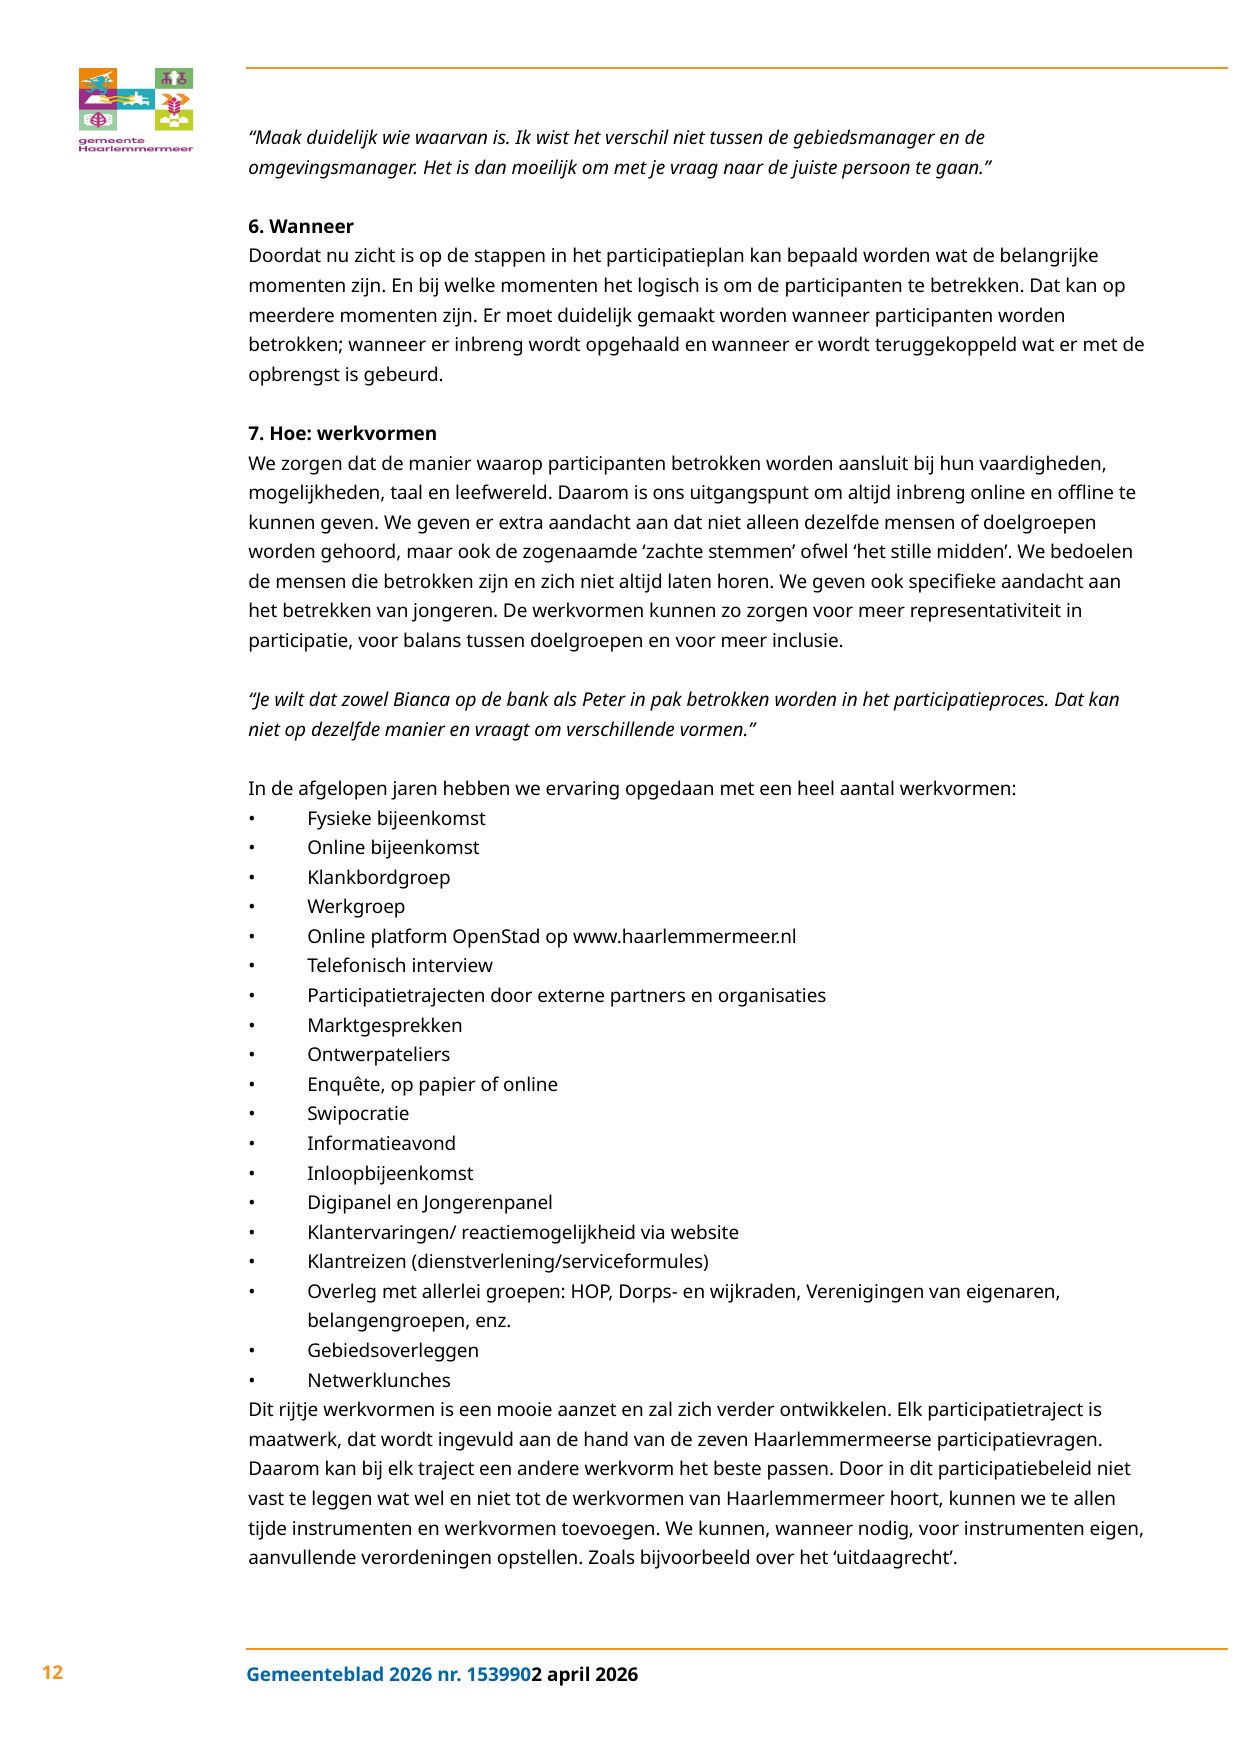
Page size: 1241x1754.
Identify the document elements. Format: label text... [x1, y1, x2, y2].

list Ontwerpateliers [248, 1041, 1152, 1067]
text Doordat nu zicht is op de stappen in het participatieplan kan bepaald worden wat de belangrijke momenten zijn. En bij welke momenten het logisch is om de participanten te betrekken. Dat kan op meerdere momenten zijn. Er moet duidelijk gemaakt worden wanneer participanten worden betrokken; wanneer er inbreng wordt opgehaald en wanneer er wordt teruggekoppeld wat er met de opbrengst is gebeurd. [248, 243, 1152, 387]
text 7. Hoe: werkvormen [248, 420, 1152, 446]
text “Je wilt dat zowel Bianca op de bank als Peter in pak betrokken worden in het participatieproces. Dat kan niet op dezelfde manier en vraagt om verschillende vormen.” [248, 686, 1152, 742]
list Klankbordgroep [248, 864, 1152, 890]
list Enquête, op papier of online [248, 1071, 1152, 1097]
text Dit rijtje werkvormen is een mooie aanzet en zal zich verder ontwikkelen. Elk participatietraject is maatwerk, dat wordt ingevuld aan de hand van de zeven Haarlemmermeerse participatievragen. Daarom kan bij elk traject een andere werkvorm het beste passen. Door in dit participatiebeleid niet vast te leggen wat wel en niet tot de werkvormen van Haarlemmermeer hoort, kunnen we te allen tijde instrumenten en werkvormen toevoegen. We kunnen, wanneer nodig, voor instrumenten eigen, aanvullende verordeningen opstellen. Zoals bijvoorbeeld over het ‘uitdaagrecht’. [248, 1396, 1152, 1570]
list Netwerklunches [248, 1367, 1152, 1393]
list Informatieavond [248, 1130, 1152, 1156]
text In de afgelopen jaren hebben we ervaring opgedaan met een heel aantal werkvormen: [248, 775, 1152, 801]
list Overleg met allerlei groepen: HOP, Dorps- en wijkraden, Verenigingen van eigenaren, belangengroepen, enz. [248, 1278, 1152, 1333]
list Fysieke bijeenkomst [248, 805, 1152, 831]
list Klantreizen (dienstverlening/serviceformules) [248, 1248, 1152, 1274]
list Inloopbijeenkomst [248, 1160, 1152, 1186]
list Klantervaringen/ reactiemogelijkheid via website [248, 1219, 1152, 1245]
text We zorgen dat de manier waarop participanten betrokken worden aansluit bij hun vaardigheden, mogelijkheden, taal en leefwereld. Daarom is ons uitgangspunt om altijd inbreng online en offline te kunnen geven. We geven er extra aandacht aan dat niet alleen dezelfde mensen of doelgroepen worden gehoord, maar ook de zogenaamde ‘zachte stemmen’ ofwel ‘het stille midden’. We bedoelen de mensen die betrokken zijn en zich niet altijd laten horen. We geven ook specifieke aandacht aan het betrekken van jongeren. De werkvormen kunnen zo zorgen voor meer representativiteit in participatie, voor balans tussen doelgroepen en voor meer inclusie. [248, 450, 1152, 653]
picture [41, 47, 231, 172]
text “Maak duidelijk wie waarvan is. Ik wist het verschil niet tussen de gebiedsmanager en de omgevingsmanager. Het is dan moeilijk om met je vraag naar de juiste persoon te gaan.” [248, 124, 1152, 180]
list Online platform OpenStad op www.haarlemmermeer.nl [248, 923, 1152, 949]
list Werkgroep [248, 893, 1152, 919]
list Telefonisch interview [248, 953, 1152, 978]
list Digipanel en Jongerenpanel [248, 1189, 1152, 1215]
text 6. Wanneer [248, 213, 1152, 239]
list Marktgesprekken [248, 1012, 1152, 1038]
list Participatietrajecten door externe partners en organisaties [248, 982, 1152, 1008]
list Swipocratie [248, 1101, 1152, 1126]
list Online bijeenkomst [248, 834, 1152, 860]
list Gebiedsoverleggen [248, 1337, 1152, 1363]
